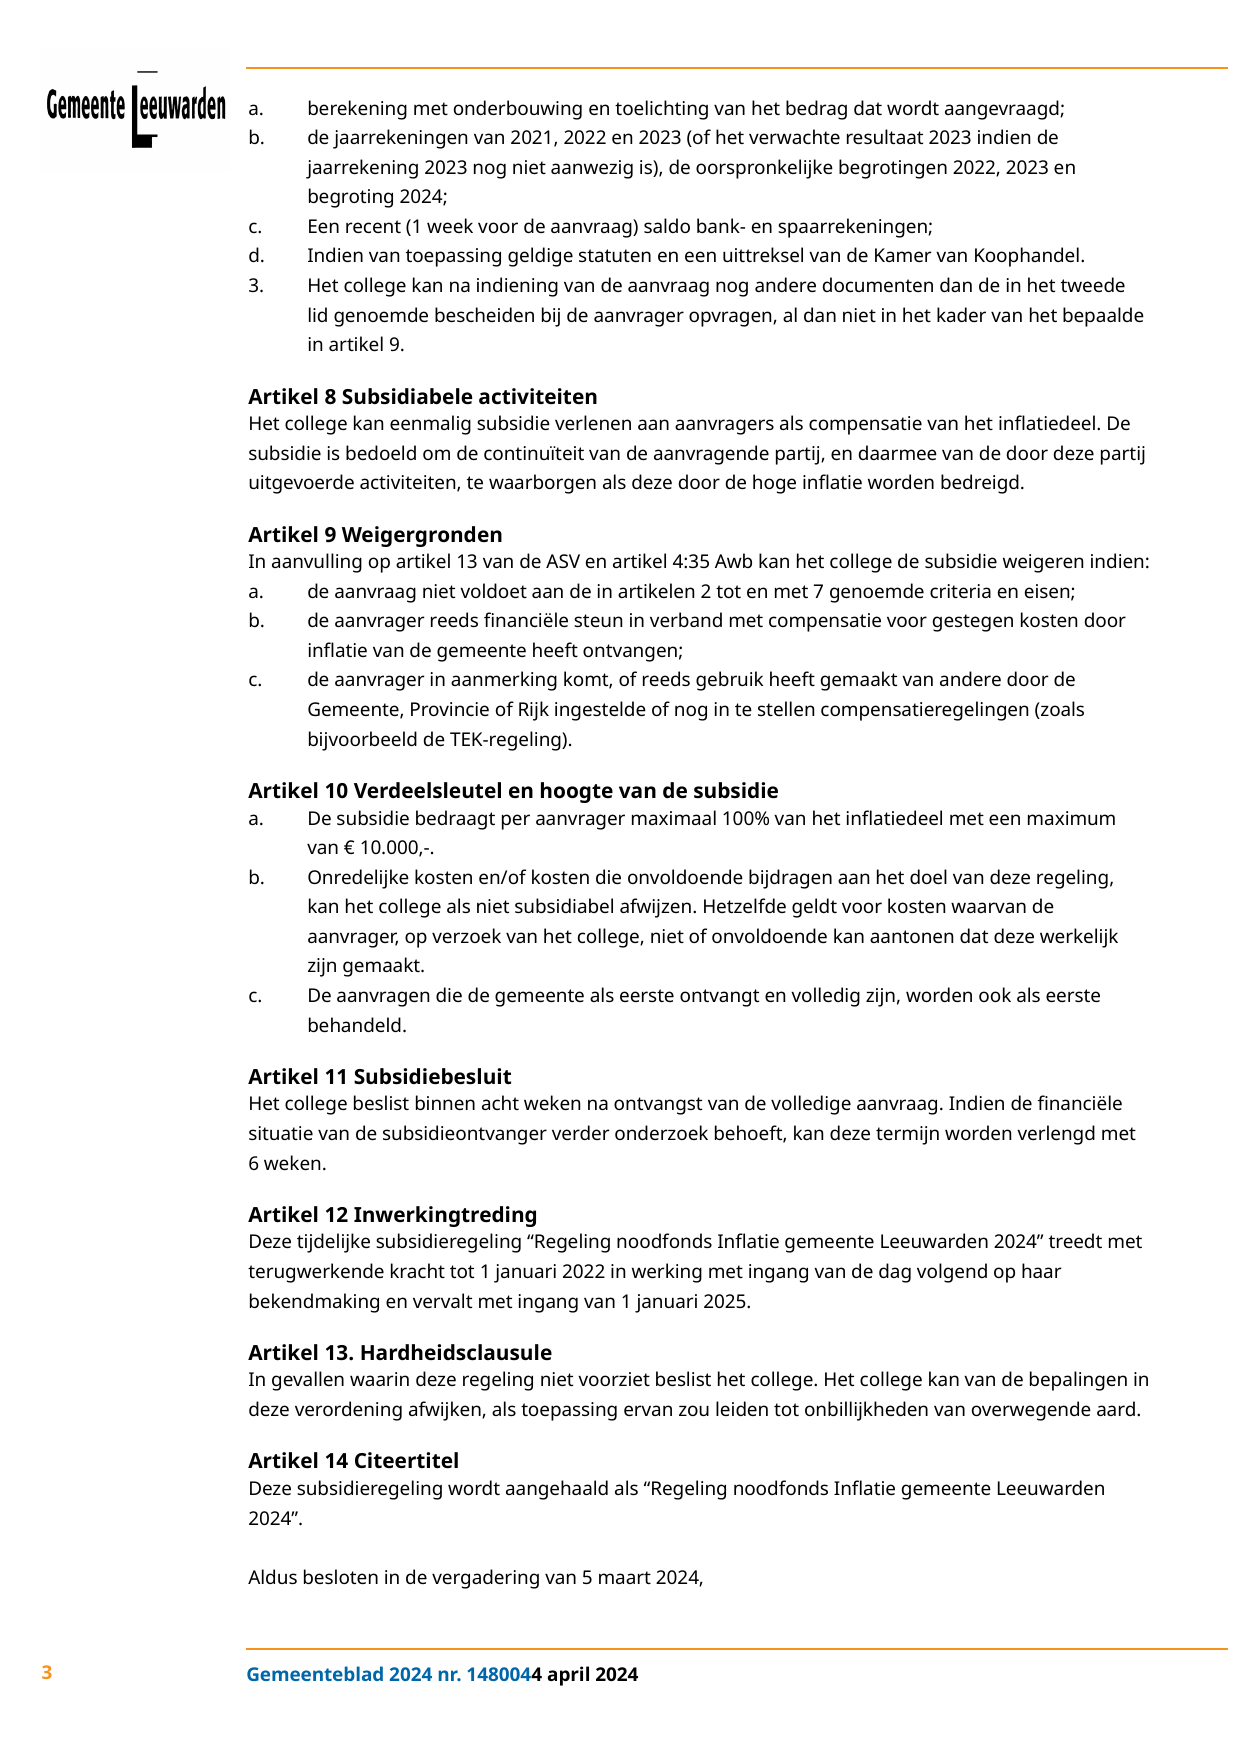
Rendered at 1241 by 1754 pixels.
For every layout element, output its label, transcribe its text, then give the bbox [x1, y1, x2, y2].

text Artikel 11 Subsidiebesluit [248, 1062, 1152, 1091]
list berekening met onderbouwing en toelichting van het bedrag dat wordt aangevraagd; [248, 95, 1152, 121]
list De aanvragen die de gemeente als eerste ontvangt en volledig zijn, worden ook als eerste behandeld. [248, 982, 1152, 1037]
list Indien van toepassing geldige statuten en een uittreksel van de Kamer van Koophandel. [248, 243, 1152, 268]
text Artikel 12 Inwerkingtreding [248, 1200, 1152, 1229]
text Artikel 9 Weigergronden [248, 520, 1152, 548]
text Aldus besloten in de vergadering van 5 maart 2024, [248, 1564, 1152, 1589]
text Artikel 10 Verdeelsleutel en hoogte van de subsidie [248, 776, 1152, 805]
list de aanvrager in aanmerking komt, of reeds gebruik heeft gemaakt van andere door de Gemeente, Provincie of Rijk ingestelde of nog in te stellen compensatieregelingen (zoals bijvoorbeeld de TEK-regeling). [248, 667, 1152, 752]
list Het college kan na indiening van de aanvraag nog andere documenten dan de in het tweede lid genoemde bescheiden bij de aanvrager opvragen, al dan niet in het kader van het bepaalde in artikel 9. [248, 272, 1152, 357]
picture [41, 47, 231, 172]
text Het college kan eenmalig subsidie verlenen aan aanvragers als compensatie van het inflatiedeel. De subsidie is bedoeld om de continuïteit van de aanvragende partij, en daarmee van de door deze partij uitgevoerde activiteiten, te waarborgen als deze door de hoge inflatie worden bedreigd. [248, 410, 1152, 495]
list De subsidie bedraagt per aanvrager maximaal 100% van het inflatiedeel met een maximum van € 10.000,-. [248, 805, 1152, 860]
list de aanvrager reeds financiële steun in verband met compensatie voor gestegen kosten door inflatie van de gemeente heeft ontvangen; [248, 607, 1152, 663]
text Artikel 13. Hardheidsclausule [248, 1338, 1152, 1367]
text In aanvulling op artikel 13 van de ASV en artikel 4:35 Awb kan het college de subsidie weigeren indien: [248, 548, 1152, 574]
text Het college beslist binnen acht weken na ontvangst van de volledige aanvraag. Indien de financiële situatie van de subsidieontvanger verder onderzoek behoeft, kan deze termijn worden verlengd met 6 weken. [248, 1091, 1152, 1176]
list Onredelijke kosten en/of kosten die onvoldoende bijdragen aan het doel van deze regeling, kan het college als niet subsidiabel afwijzen. Hetzelfde geldt voor kosten waarvan de aanvrager, op verzoek van het college, niet of onvoldoende kan aantonen dat deze werkelijk zijn gemaakt. [248, 864, 1152, 978]
list Een recent (1 week voor de aanvraag) saldo bank- en spaarrekeningen; [248, 213, 1152, 239]
list de jaarrekeningen van 2021, 2022 en 2023 (of het verwachte resultaat 2023 indien de jaarrekening 2023 nog niet aanwezig is), de oorspronkelijke begrotingen 2022, 2023 en begroting 2024; [248, 124, 1152, 209]
text Deze tijdelijke subsidieregeling “Regeling noodfonds Inflatie gemeente Leeuwarden 2024” treedt met terugwerkende kracht tot 1 januari 2022 in werking met ingang van de dag volgend op haar bekendmaking en vervalt met ingang van 1 januari 2025. [248, 1229, 1152, 1313]
list de aanvraag niet voldoet aan de in artikelen 2 tot en met 7 genoemde criteria en eisen; [248, 578, 1152, 604]
text Deze subsidieregeling wordt aangehaald als “Regeling noodfonds Inflatie gemeente Leeuwarden 2024”. [248, 1475, 1152, 1530]
text In gevallen waarin deze regeling niet voorziet beslist het college. Het college kan van de bepalingen in deze verordening afwijken, als toepassing ervan zou leiden tot onbillijkheden van overwegende aard. [248, 1367, 1152, 1422]
text Artikel 14 Citeertitel [248, 1447, 1152, 1475]
text Artikel 8 Subsidiabele activiteiten [248, 382, 1152, 410]
